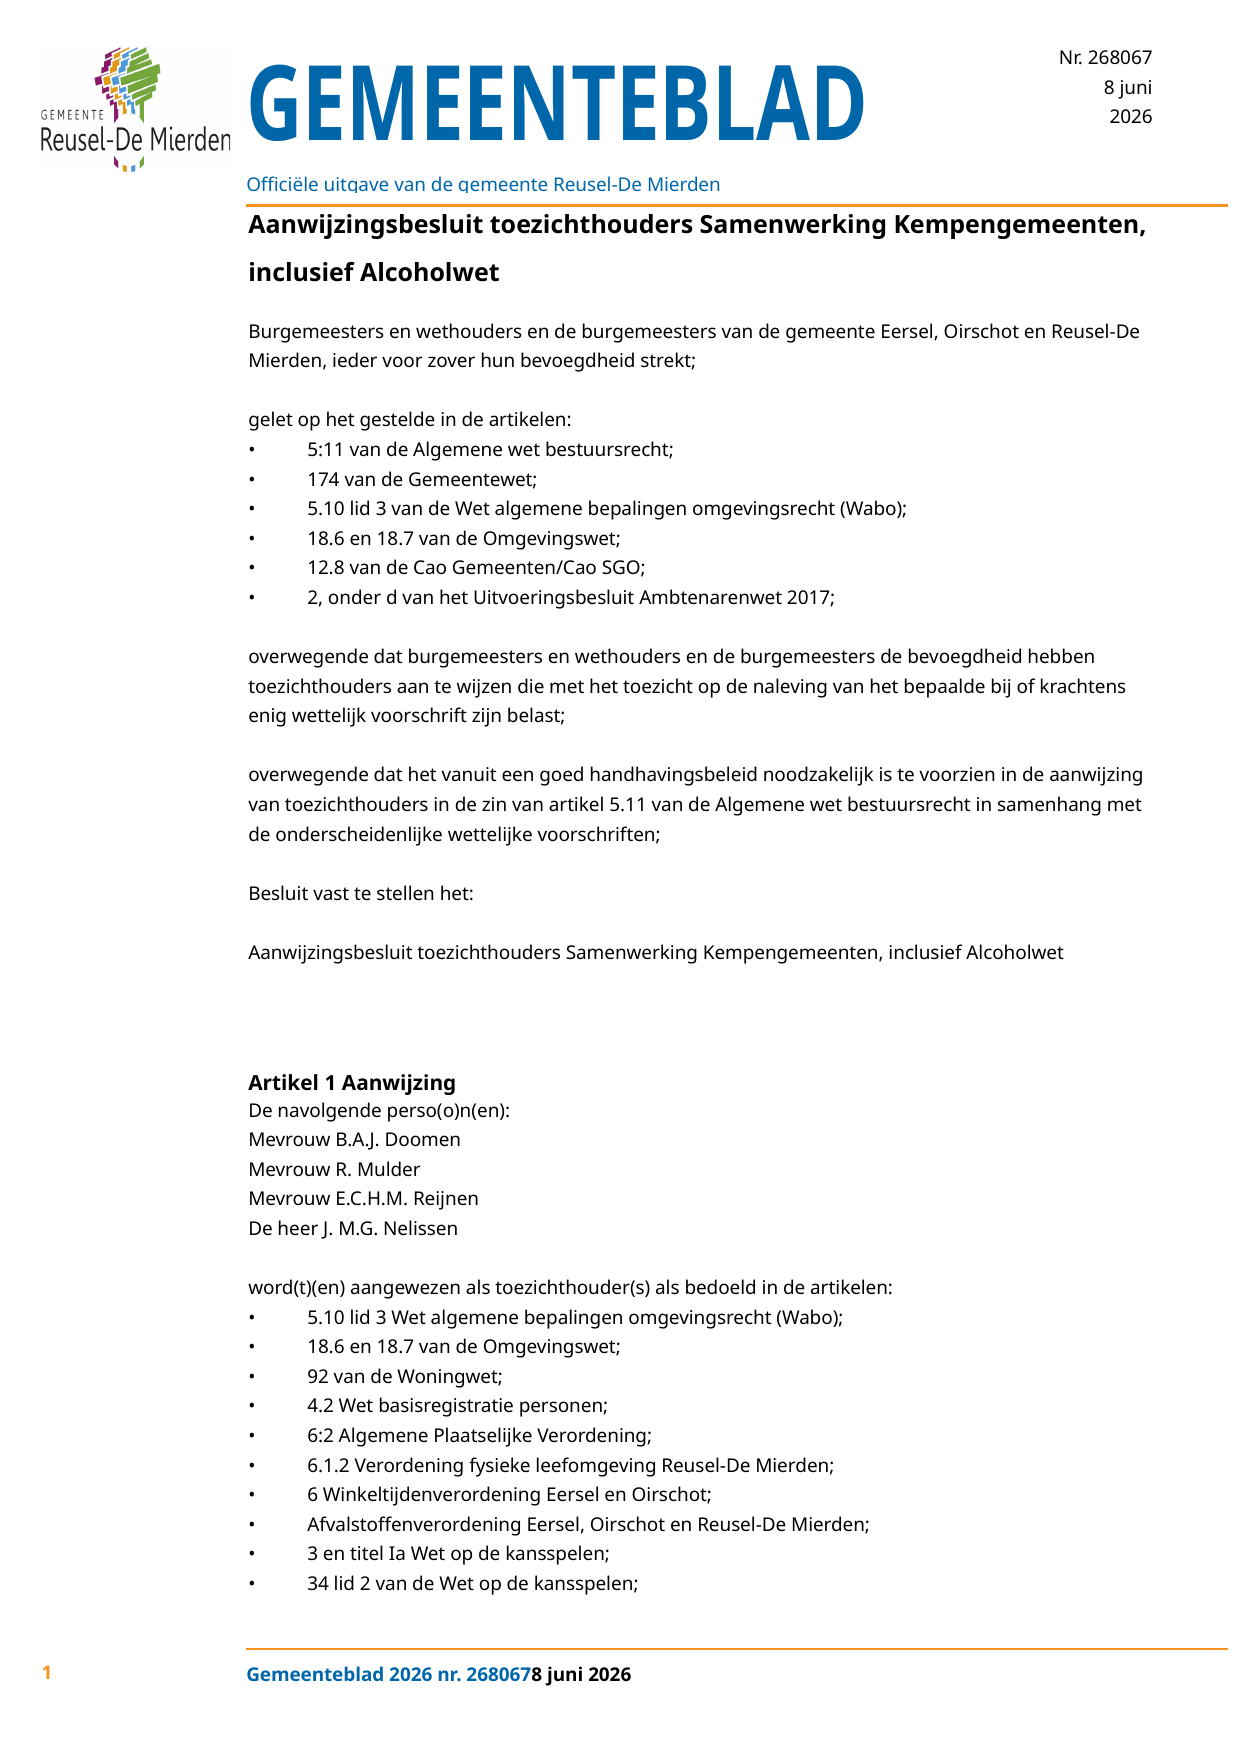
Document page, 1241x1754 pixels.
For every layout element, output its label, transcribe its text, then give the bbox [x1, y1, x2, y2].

list 4.2 Wet basisregistratie personen; [248, 1393, 1152, 1418]
list 174 van de Gemeentewet; [248, 466, 1152, 492]
text overwegende dat burgemeesters en wethouders en de burgemeesters de bevoegdheid hebben toezichthouders aan te wijzen die met het toezicht op de naleving van het bepaalde bij of krachtens enig wettelijk voorschrift zijn belast; [248, 643, 1152, 728]
text Aanwijzingsbesluit toezichthouders Samenwerking Kempengemeenten, inclusief Alcoholwet [248, 207, 1152, 288]
list 18.6 en 18.7 van de Omgevingswet; [248, 525, 1152, 551]
list 92 van de Woningwet; [248, 1363, 1152, 1389]
text Mevrouw E.C.H.M. Reijnen [248, 1186, 1152, 1211]
list 5.10 lid 3 Wet algemene bepalingen omgevingsrecht (Wabo); [248, 1304, 1152, 1330]
list 12.8 van de Cao Gemeenten/Cao SGO; [248, 554, 1152, 580]
picture [41, 47, 231, 172]
text Artikel 1 Aanwijzing [248, 1068, 1152, 1097]
list 2, onder d van het Uitvoeringsbesluit Ambtenarenwet 2017; [248, 584, 1152, 610]
text word(t)(en) aangewezen als toezichthouder(s) als bedoeld in de artikelen: [248, 1274, 1152, 1300]
text Besluit vast te stellen het: [248, 880, 1152, 906]
text De heer J. M.G. Nelissen [248, 1215, 1152, 1241]
text Mevrouw R. Mulder [248, 1156, 1152, 1182]
text overwegende dat het vanuit een goed handhavingsbeleid noodzakelijk is te voorzien in de aanwijzing van toezichthouders in de zin van artikel 5.11 van de Algemene wet bestuursrecht in samenhang met de onderscheidenlijke wettelijke voorschriften; [248, 762, 1152, 847]
text Mevrouw B.A.J. Doomen [248, 1126, 1152, 1152]
list 6:2 Algemene Plaatselijke Verordening; [248, 1422, 1152, 1448]
list 34 lid 2 van de Wet op de kansspelen; [248, 1570, 1152, 1596]
list 6 Winkeltijdenverordening Eersel en Oirschot; [248, 1481, 1152, 1507]
list 18.6 en 18.7 van de Omgevingswet; [248, 1333, 1152, 1359]
text De navolgende perso(o)n(en): [248, 1097, 1152, 1123]
list 6.1.2 Verordening fysieke leefomgeving Reusel-De Mierden; [248, 1452, 1152, 1478]
text Burgemeesters en wethouders en de burgemeesters van de gemeente Eersel, Oirschot en Reusel-De Mierden, ieder voor zover hun bevoegdheid strekt; [248, 318, 1152, 373]
list 5:11 van de Algemene wet bestuursrecht; [248, 436, 1152, 462]
list 5.10 lid 3 van de Wet algemene bepalingen omgevingsrecht (Wabo); [248, 495, 1152, 521]
text gelet op het gestelde in de artikelen: [248, 407, 1152, 432]
text Aanwijzingsbesluit toezichthouders Samenwerking Kempengemeenten, inclusief Alcoholwet [248, 939, 1152, 965]
list 3 en titel Ia Wet op de kansspelen; [248, 1541, 1152, 1566]
list Afvalstoffenverordening Eersel, Oirschot en Reusel-De Mierden; [248, 1511, 1152, 1537]
